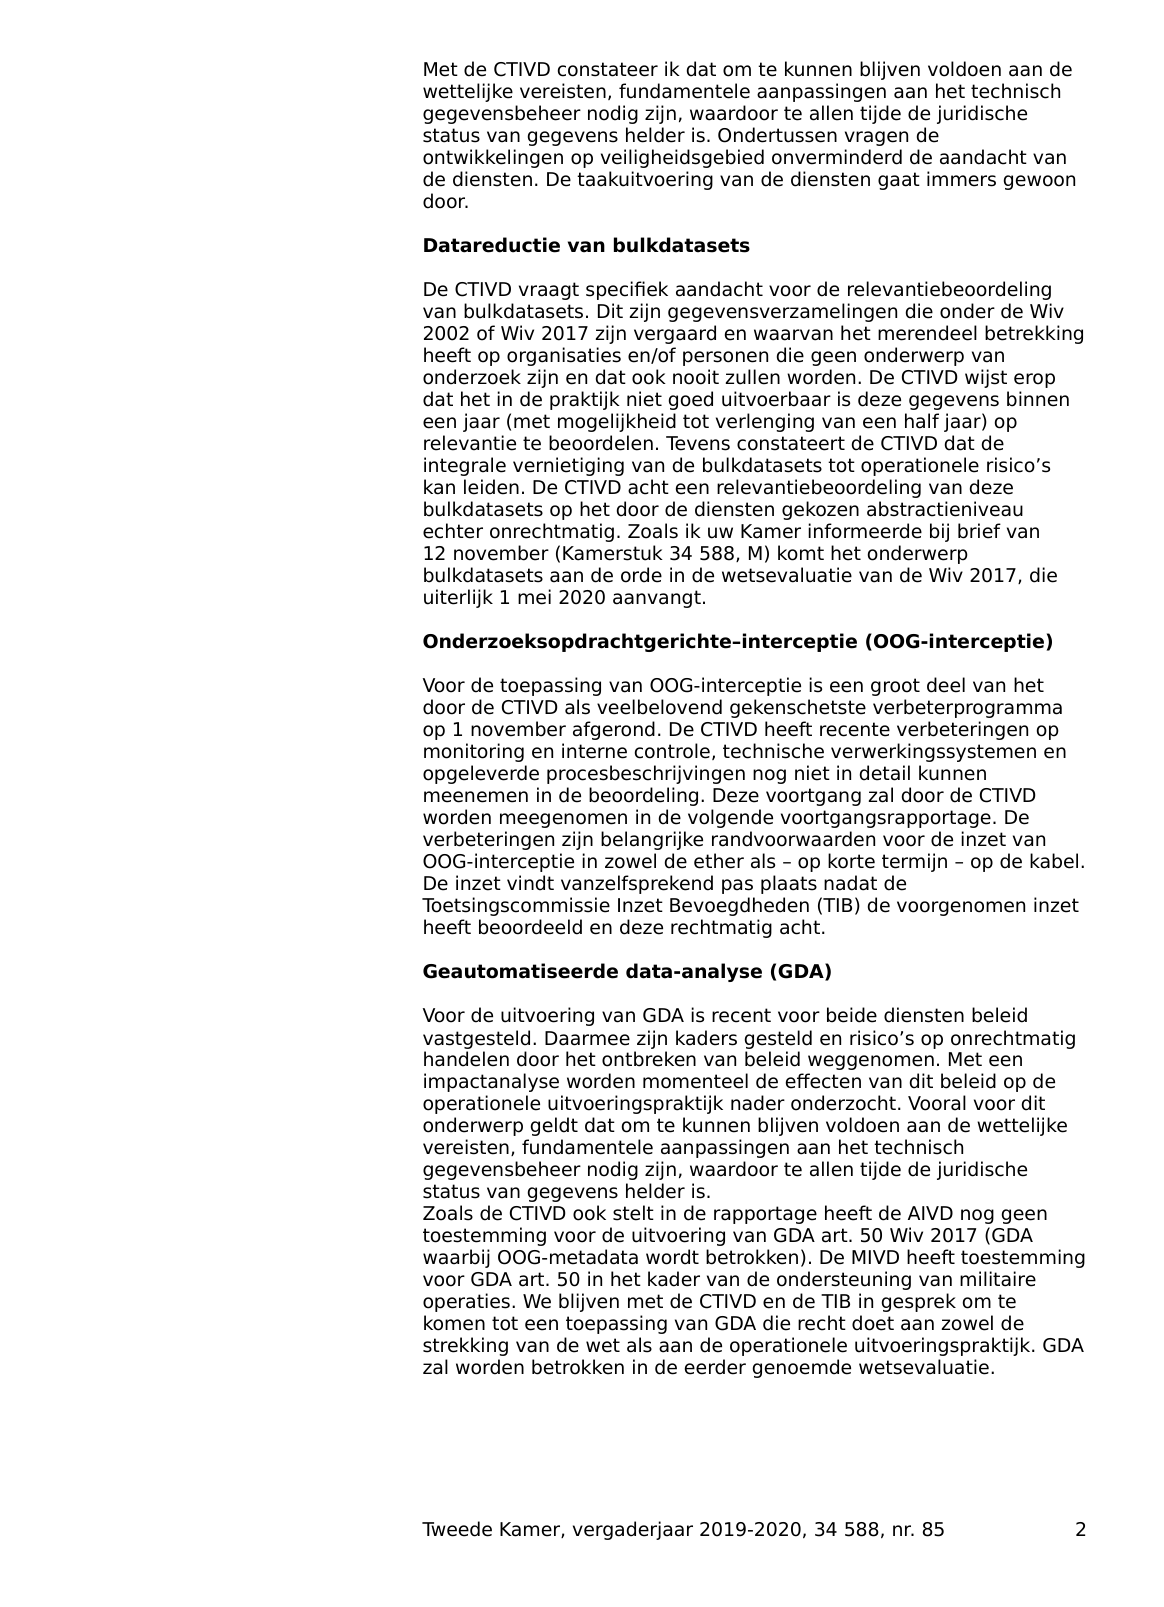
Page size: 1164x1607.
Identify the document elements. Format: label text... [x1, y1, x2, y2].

text Voor de toepassing van OOG-interceptie is een groot deel van het door de CTIVD als veelbelovend gekenschetste verbeterprogramma op 1 november afgerond. De CTIVD heeft recente verbeteringen op monitoring en interne controle, technische verwerkingssystemen en opgeleverde procesbeschrijvingen nog niet in detail kunnen meenemen in de beoordeling. Deze voortgang zal door de CTIVD worden meegenomen in de volgende voortgangsrapportage. De verbeteringen zijn belangrijke randvoorwaarden voor de inzet van OOG-interceptie in zowel de ether als – op korte termijn – op de kabel. De inzet vindt vanzelfsprekend pas plaats nadat de Toetsingscommissie Inzet Bevoegdheden (TIB) de voorgenomen inzet heeft beoordeeld en deze rechtmatig acht. [422, 675, 1087, 939]
text Met de CTIVD constateer ik dat om te kunnen blijven voldoen aan de wettelijke vereisten, fundamentele aanpassingen aan het technisch gegevensbeheer nodig zijn, waardoor te allen tijde de juridische status van gegevens helder is. Ondertussen vragen de ontwikkelingen op veiligheidsgebied onverminderd de aandacht van de diensten. De taakuitvoering van de diensten gaat immers gewoon door. [422, 59, 1087, 213]
subtitle Geautomatiseerde data-analyse (GDA) [422, 961, 1087, 983]
subtitle Datareductie van bulkdatasets [422, 235, 1087, 257]
text Voor de uitvoering van GDA is recent voor beide diensten beleid vastgesteld. Daarmee zijn kaders gesteld en risico’s op onrechtmatig handelen door het ontbreken van beleid weggenomen. Met een impactanalyse worden momenteel de effecten van dit beleid op de operationele uitvoeringspraktijk nader onderzocht. Vooral voor dit onderwerp geldt dat om te kunnen blijven voldoen aan de wettelijke vereisten, fundamentele aanpassingen aan het technisch gegevensbeheer nodig zijn, waardoor te allen tijde de juridische status van gegevens helder is. [422, 1005, 1087, 1203]
text De CTIVD vraagt specifiek aandacht voor de relevantiebeoordeling van bulkdatasets. Dit zijn gegevensverzamelingen die onder de Wiv 2002 of Wiv 2017 zijn vergaard en waarvan het merendeel betrekking heeft op organisaties en/of personen die geen onderwerp van onderzoek zijn en dat ook nooit zullen worden. De CTIVD wijst erop dat het in de praktijk niet goed uitvoerbaar is deze gegevens binnen een jaar (met mogelijkheid tot verlenging van een half jaar) op relevantie te beoordelen. Tevens constateert de CTIVD dat de integrale vernietiging van de bulkdatasets tot operationele risico’s kan leiden. De CTIVD acht een relevantiebeoordeling van deze bulkdatasets op het door de diensten gekozen abstractieniveau echter onrechtmatig. Zoals ik uw Kamer informeerde bij brief van 12 november (Kamerstuk 34 588, M) komt het onderwerp bulkdatasets aan de orde in de wetsevaluatie van de Wiv 2017, die uiterlijk 1 mei 2020 aanvangt. [422, 279, 1087, 609]
subtitle Onderzoeksopdrachtgerichte–interceptie (OOG-interceptie) [422, 631, 1087, 653]
text Zoals de CTIVD ook stelt in de rapportage heeft de AIVD nog geen toestemming voor de uitvoering van GDA art. 50 Wiv 2017 (GDA waarbij OOG-metadata wordt betrokken). De MIVD heeft toestemming voor GDA art. 50 in het kader van de ondersteuning van militaire operaties. We blijven met de CTIVD en de TIB in gesprek om te komen tot een toepassing van GDA die recht doet aan zowel de strekking van de wet als aan de operationele uitvoeringspraktijk. GDA zal worden betrokken in de eerder genoemde wetsevaluatie. [422, 1203, 1087, 1379]
